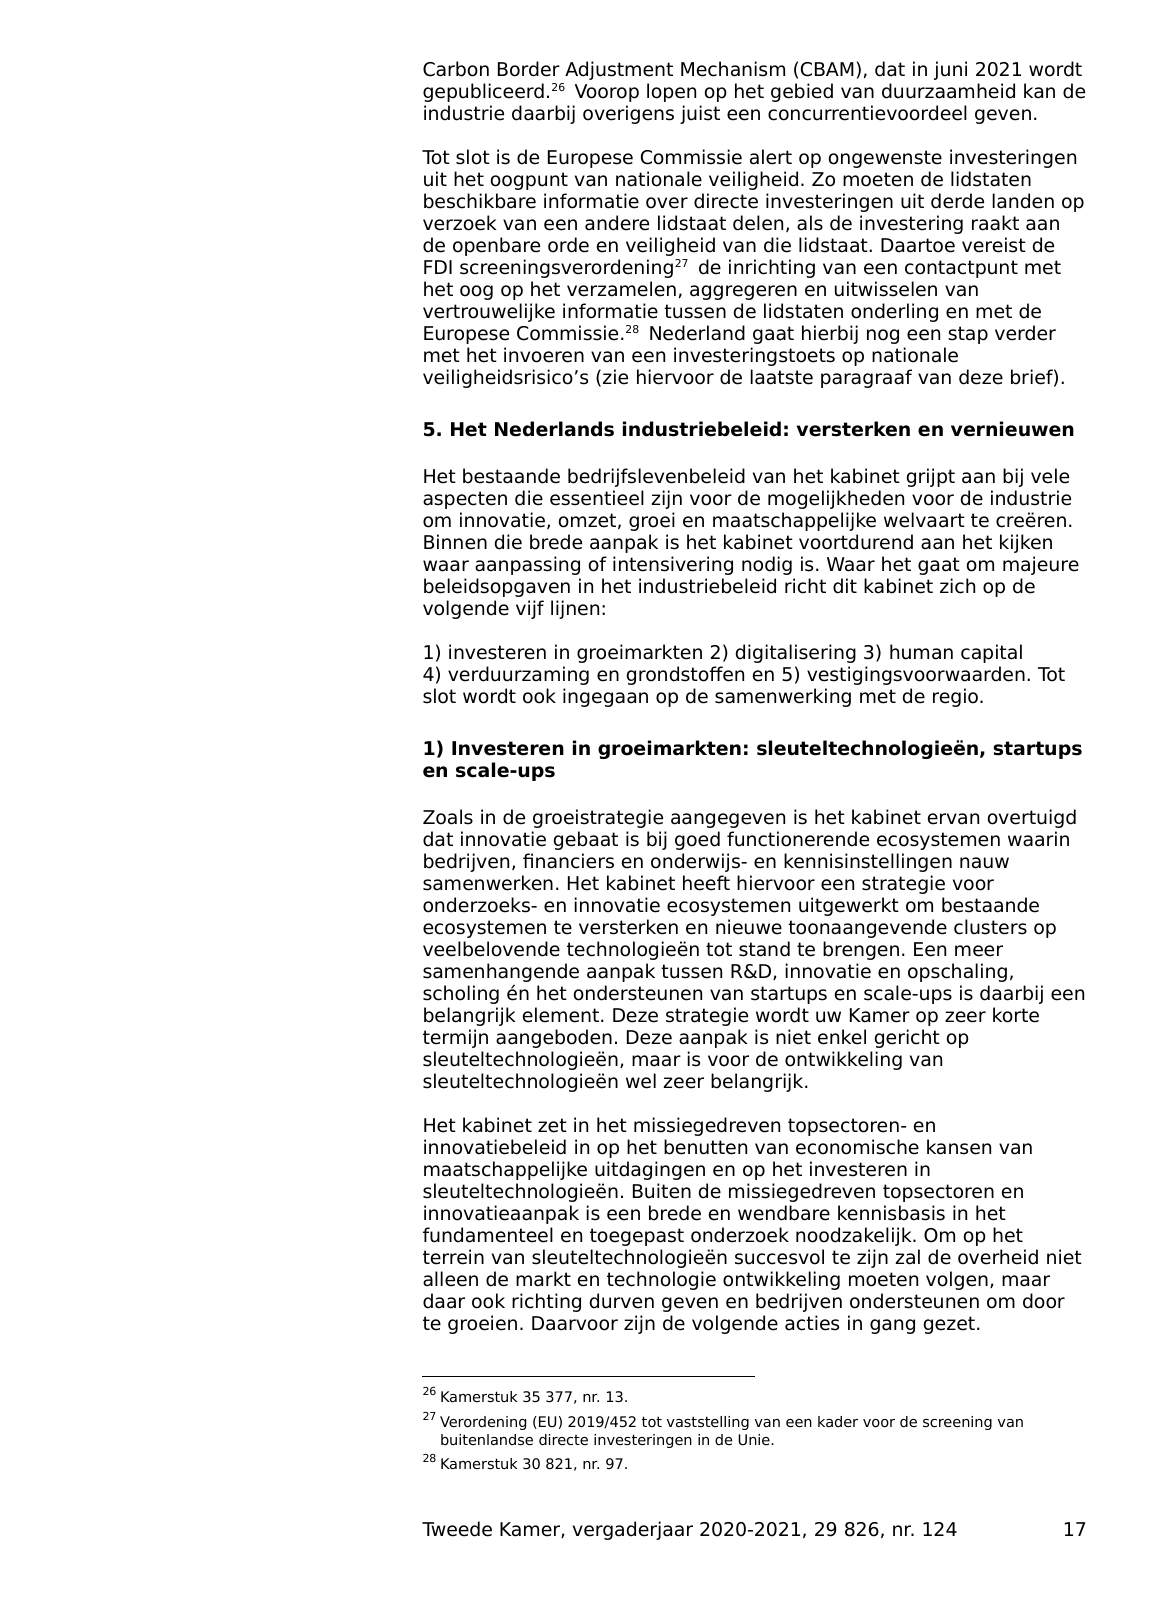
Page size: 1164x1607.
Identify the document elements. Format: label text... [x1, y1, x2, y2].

text Verordening (EU) 2019/452 tot vaststelling van een kader voor de screening van buitenlandse directe investeringen in de Unie. [422, 1410, 1087, 1449]
text Het kabinet zet in het missiegedreven topsectoren- en innovatiebeleid in op het benutten van economische kansen van maatschappelijke uitdagingen en op het investeren in sleuteltechnologieën. Buiten de missiegedreven topsectoren en innovatieaanpak is een brede en wendbare kennisbasis in het fundamenteel en toegepast onderzoek noodzakelijk. Om op het terrein van sleuteltechnologieën succesvol te zijn zal de overheid niet alleen de markt en technologie ontwikkeling moeten volgen, maar daar ook richting durven geven en bedrijven ondersteunen om door te groeien. Daarvoor zijn de volgende acties in gang gezet. [422, 1115, 1087, 1334]
text Het bestaande bedrijfslevenbeleid van het kabinet grijpt aan bij vele aspecten die essentieel zijn voor de mogelijkheden voor de industrie om innovatie, omzet, groei en maatschappelijke welvaart te creëren. Binnen die brede aanpak is het kabinet voortdurend aan het kijken waar aanpassing of intensivering nodig is. Waar het gaat om majeure beleidsopgaven in het industriebeleid richt dit kabinet zich op de volgende vijf lijnen: [422, 466, 1087, 620]
text 1) investeren in groeimarkten 2) digitalisering 3) human capital 4) verduurzaming en grondstoffen en 5) vestigingsvoorwaarden. Tot slot wordt ook ingegaan op de samenwerking met de regio. [422, 642, 1087, 708]
text Tot slot is de Europese Commissie alert op ongewenste investeringen uit het oogpunt van nationale veiligheid. Zo moeten de lidstaten beschikbare informatie over directe investeringen uit derde landen op verzoek van een andere lidstaat delen, als de investering raakt aan de openbare orde en veiligheid van die lidstaat. Daartoe vereist de FDI screeningsverordening de inrichting van een contactpunt met het oog op het verzamelen, aggregeren en uitwisselen van vertrouwelijke informatie tussen de lidstaten onderling en met de Europese Commissie. Nederland gaat hierbij nog een stap verder met het invoeren van een investeringstoets op nationale veiligheidsrisico’s (zie hiervoor de laatste paragraaf van deze brief). [422, 147, 1087, 389]
text Kamerstuk 30 821, nr. 97. [422, 1452, 1087, 1474]
subtitle 5. Het Nederlands industriebeleid: versterken en vernieuwen [422, 419, 1087, 441]
text Kamerstuk 35 377, nr. 13. [422, 1385, 1087, 1407]
subtitle 1) Investeren in groeimarkten: sleuteltechnologieën, startups en scale-ups [422, 738, 1087, 782]
text Carbon Border Adjustment Mechanism (CBAM), dat in juni 2021 wordt gepubliceerd. Voorop lopen op het gebied van duurzaamheid kan de industrie daarbij overigens juist een concurrentievoordeel geven. [422, 59, 1087, 125]
text Zoals in de groeistrategie aangegeven is het kabinet ervan overtuigd dat innovatie gebaat is bij goed functionerende ecosystemen waarin bedrijven, financiers en onderwijs- en kennisinstellingen nauw samenwerken. Het kabinet heeft hiervoor een strategie voor onderzoeks- en innovatie ecosystemen uitgewerkt om bestaande ecosystemen te versterken en nieuwe toonaangevende clusters op veelbelovende technologieën tot stand te brengen. Een meer samenhangende aanpak tussen R&D, innovatie en opschaling, scholing én het ondersteunen van startups en scale-ups is daarbij een belangrijk element. Deze strategie wordt uw Kamer op zeer korte termijn aangeboden. Deze aanpak is niet enkel gericht op sleuteltechnologieën, maar is voor de ontwikkeling van sleuteltechnologieën wel zeer belangrijk. [422, 807, 1087, 1093]
